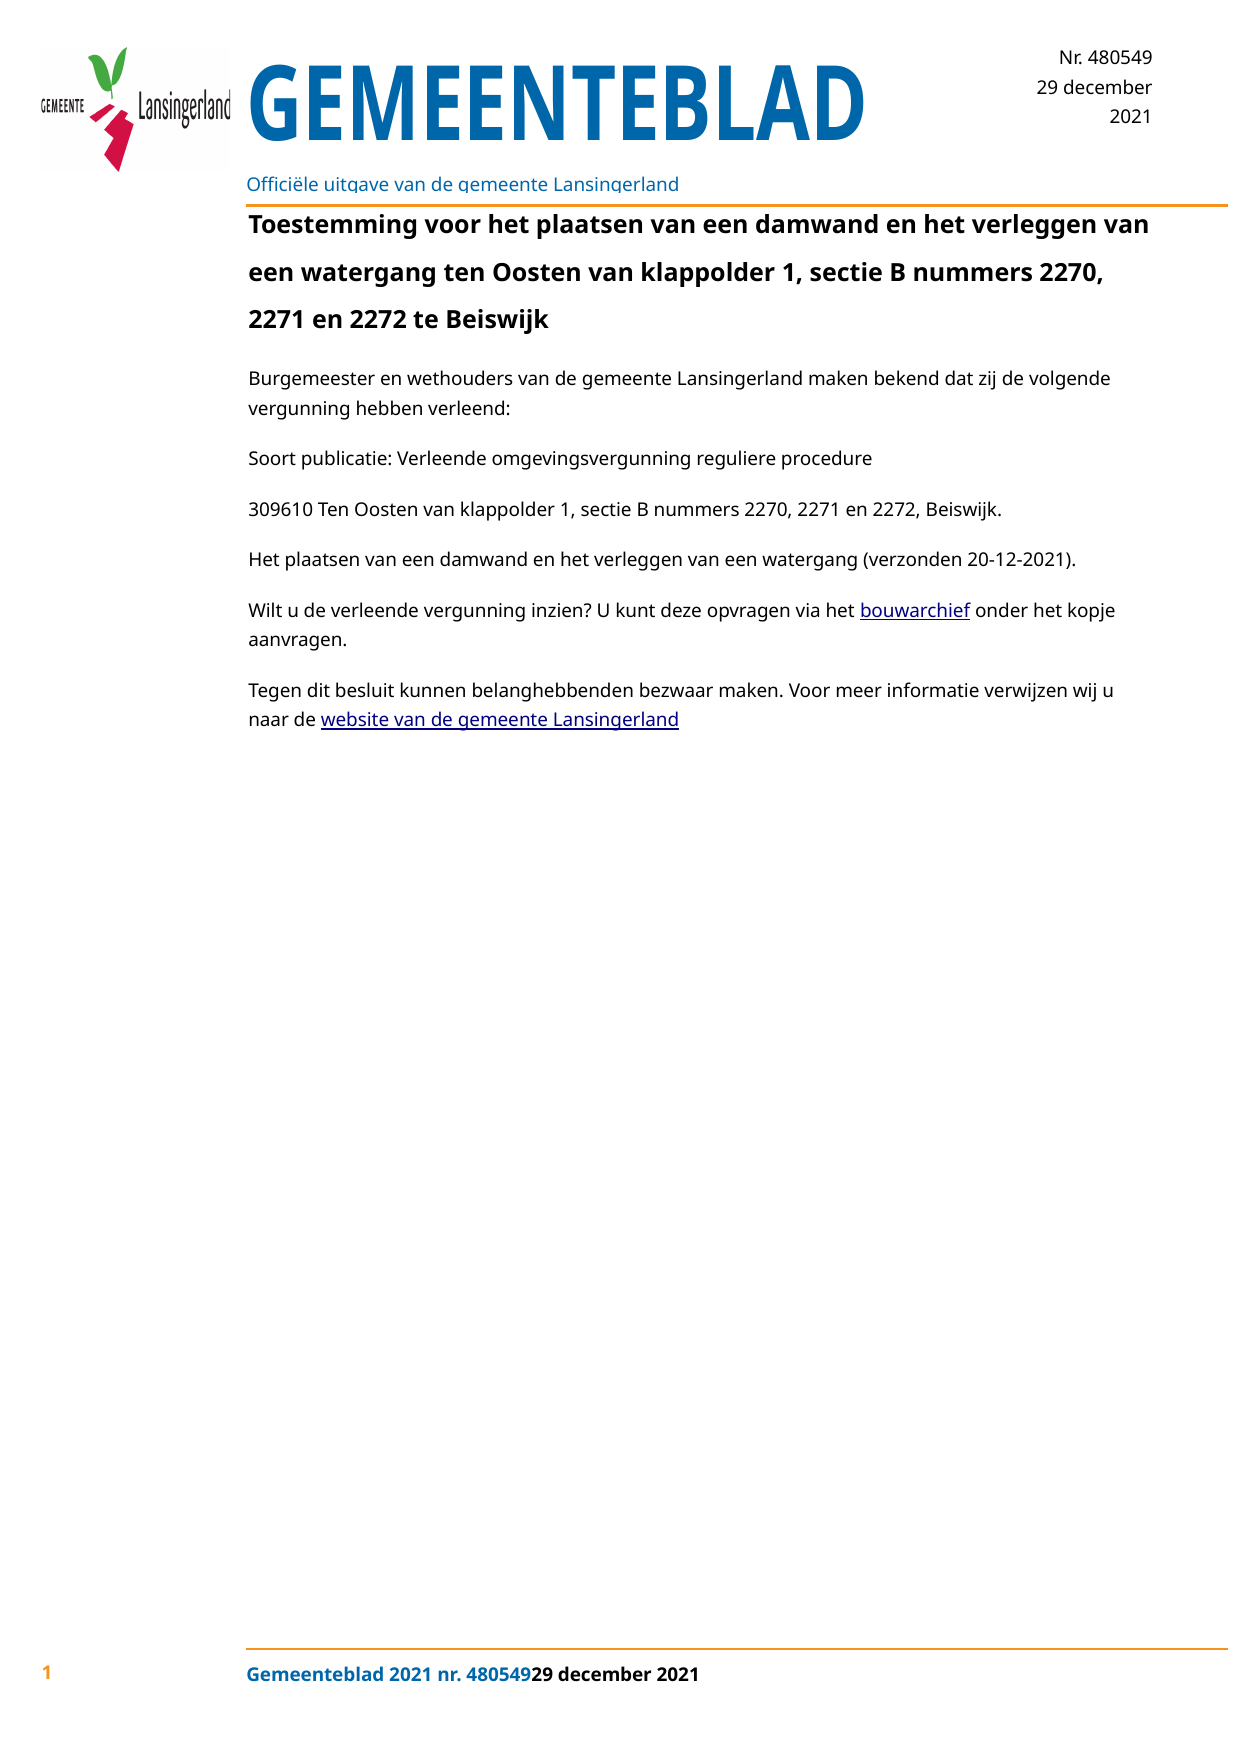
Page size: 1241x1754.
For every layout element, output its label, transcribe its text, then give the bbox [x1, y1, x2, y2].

text Tegen dit besluit kunnen belanghebbenden bezwaar maken. Voor meer informatie verwijzen wij u naar de website van de gemeente Lansingerland [248, 677, 1152, 732]
text Wilt u de verleende vergunning inzien? U kunt deze opvragen via het bouwarchief onder het kopje aanvragen. [248, 597, 1152, 652]
text Het plaatsen van een damwand en het verleggen van een watergang (verzonden 20-12-2021). [248, 546, 1152, 572]
text 309610 Ten Oosten van klappolder 1, sectie B nummers 2270, 2271 en 2272, Beiswijk. [248, 496, 1152, 522]
text Burgemeester en wethouders van de gemeente Lansingerland maken bekend dat zij de volgende vergunning hebben verleend: [248, 366, 1152, 421]
text Soort publicatie: Verleende omgevingsvergunning reguliere procedure [248, 446, 1152, 471]
picture [41, 47, 231, 172]
text Toestemming voor het plaatsen van een damwand en het verleggen van een watergang ten Oosten van klappolder 1, sectie B nummers 2270, 2271 en 2272 te Beiswijk [248, 207, 1152, 336]
